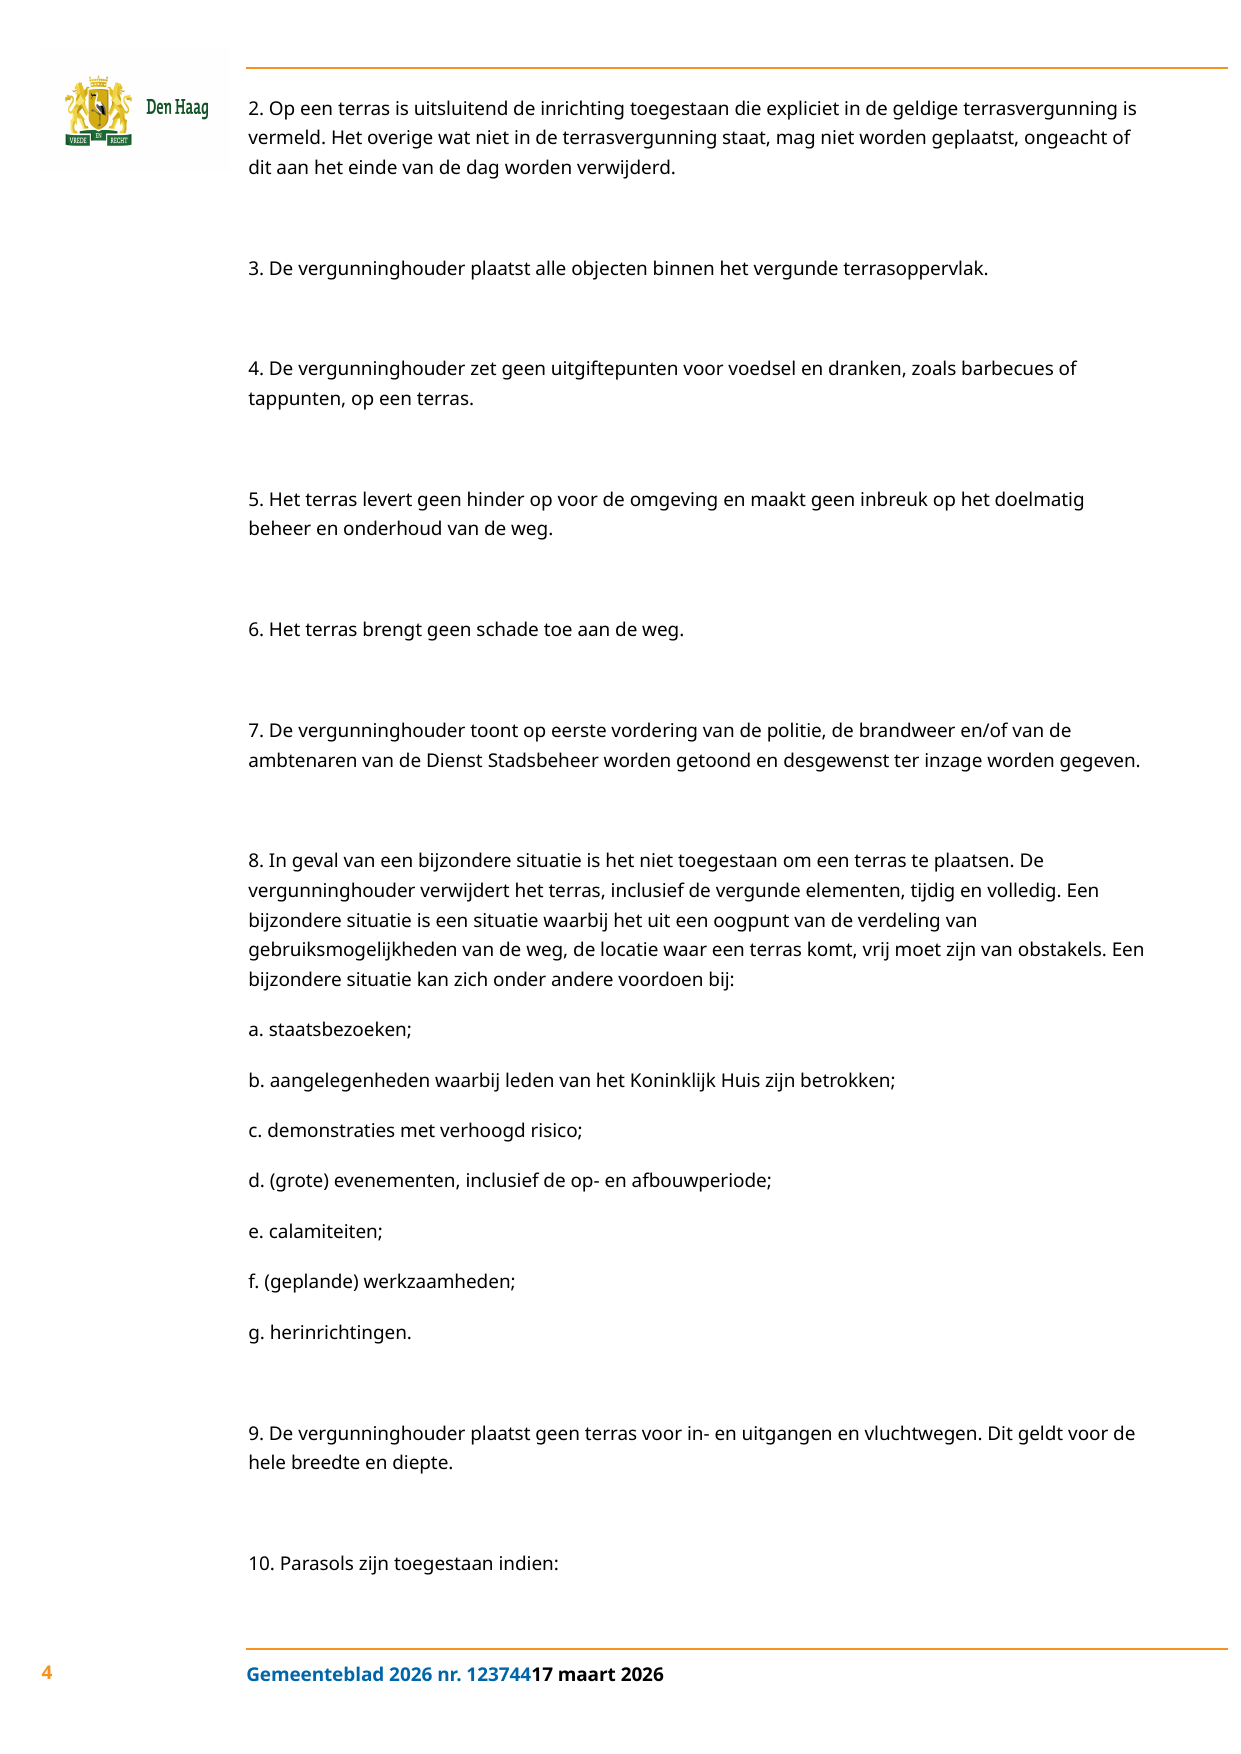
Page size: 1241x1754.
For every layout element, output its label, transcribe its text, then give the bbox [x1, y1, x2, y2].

text d. (grote) evenementen, inclusief de op- en afbouwperiode; [248, 1168, 1152, 1193]
text 10. Parasols zijn toegestaan indien: [248, 1550, 1152, 1576]
picture [41, 47, 231, 172]
text g. herinrichtingen. [248, 1319, 1152, 1345]
text 4. De vergunninghouder zet geen uitgiftepunten voor voedsel en dranken, zoals barbecues of tappunten, op een terras. [248, 356, 1152, 411]
text b. aangelegenheden waarbij leden van het Koninklijk Huis zijn betrokken; [248, 1067, 1152, 1093]
text 3. De vergunninghouder plaatst alle objecten binnen het vergunde terrasoppervlak. [248, 255, 1152, 281]
text f. (geplande) werkzaamheden; [248, 1268, 1152, 1294]
text 6. Het terras brengt geen schade toe aan de weg. [248, 616, 1152, 642]
text c. demonstraties met verhoogd risico; [248, 1117, 1152, 1143]
text a. staatsbezoeken; [248, 1016, 1152, 1042]
text 8. In geval van een bijzondere situatie is het niet toegestaan om een terras te plaatsen. De vergunninghouder verwijdert het terras, inclusief de vergunde elementen, tijdig en volledig. Een bijzondere situatie is een situatie waarbij het uit een oogpunt van de verdeling van gebruiksmogelijkheden van de weg, de locatie waar een terras komt, vrij moet zijn van obstakels. Een bijzondere situatie kan zich onder andere voordoen bij: [248, 848, 1152, 992]
text 2. Op een terras is uitsluitend de inrichting toegestaan die expliciet in de geldige terrasvergunning is vermeld. Het overige wat niet in de terrasvergunning staat, mag niet worden geplaatst, ongeacht of dit aan het einde van de dag worden verwijderd. [248, 95, 1152, 180]
text 5. Het terras levert geen hinder op voor de omgeving en maakt geen inbreuk op het doelmatig beheer en onderhoud van de weg. [248, 486, 1152, 541]
text 9. De vergunninghouder plaatst geen terras voor in- en uitgangen en vluchtwegen. Dit geldt voor de hele breedte en diepte. [248, 1420, 1152, 1475]
text e. calamiteiten; [248, 1218, 1152, 1244]
text 7. De vergunninghouder toont op eerste vordering van de politie, de brandweer en/of van de ambtenaren van de Dienst Stadsbeheer worden getoond en desgewenst ter inzage worden gegeven. [248, 717, 1152, 773]
